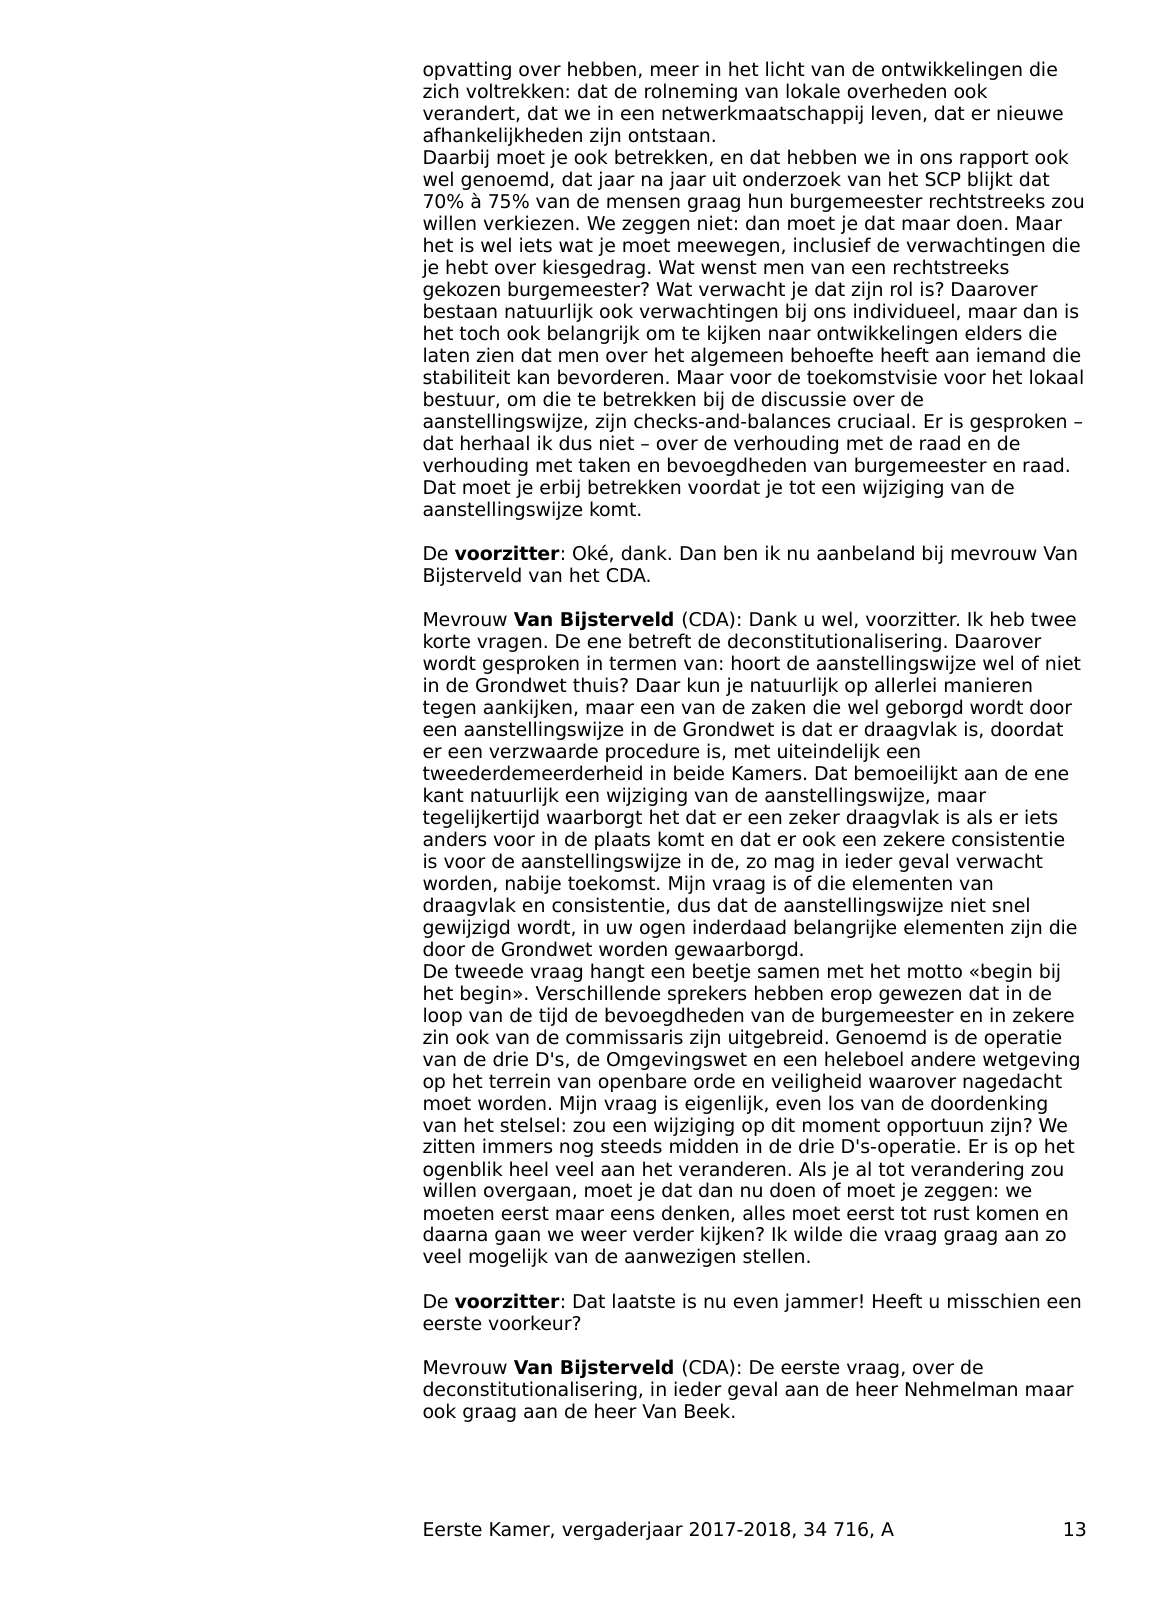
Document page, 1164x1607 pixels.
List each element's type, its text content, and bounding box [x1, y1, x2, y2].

text Daarbij moet je ook betrekken, en dat hebben we in ons rapport ook wel genoemd, dat jaar na jaar uit onderzoek van het SCP blijkt dat 70% à 75% van de mensen graag hun burgemeester rechtstreeks zou willen verkiezen. We zeggen niet: dan moet je dat maar doen. Maar het is wel iets wat je moet meewegen, inclusief de verwachtingen die je hebt over kiesgedrag. Wat wenst men van een rechtstreeks gekozen burgemeester? Wat verwacht je dat zijn rol is? Daarover bestaan natuurlijk ook verwachtingen bij ons individueel, maar dan is het toch ook belangrijk om te kijken naar ontwikkelingen elders die laten zien dat men over het algemeen behoefte heeft aan iemand die stabiliteit kan bevorderen. Maar voor de toekomstvisie voor het lokaal bestuur, om die te betrekken bij de discussie over de aanstellingswijze, zijn checks-and-balances cruciaal. Er is gesproken – dat herhaal ik dus niet – over de verhouding met de raad en de verhouding met taken en bevoegdheden van burgemeester en raad. Dat moet je erbij betrekken voordat je tot een wijziging van de aanstellingswijze komt. [422, 147, 1087, 521]
text Mevrouw Van Bijsterveld (CDA): Dank u wel, voorzitter. Ik heb twee korte vragen. De ene betreft de deconstitutionalisering. Daarover wordt gesproken in termen van: hoort de aanstellingswijze wel of niet in de Grondwet thuis? Daar kun je natuurlijk op allerlei manieren tegen aankijken, maar een van de zaken die wel geborgd wordt door een aanstellingswijze in de Grondwet is dat er draagvlak is, doordat er een verzwaarde procedure is, met uiteindelijk een tweederdemeerderheid in beide Kamers. Dat bemoeilijkt aan de ene kant natuurlijk een wijziging van de aanstellingswijze, maar tegelijkertijd waarborgt het dat er een zeker draagvlak is als er iets anders voor in de plaats komt en dat er ook een zekere consistentie is voor de aanstellingswijze in de, zo mag in ieder geval verwacht worden, nabije toekomst. Mijn vraag is of die elementen van draagvlak en consistentie, dus dat de aanstellingswijze niet snel gewijzigd wordt, in uw ogen inderdaad belangrijke elementen zijn die door de Grondwet worden gewaarborgd. [422, 609, 1087, 961]
text De voorzitter: Oké, dank. Dan ben ik nu aanbeland bij mevrouw Van Bijsterveld van het CDA. [422, 543, 1087, 587]
text opvatting over hebben, meer in het licht van de ontwikkelingen die zich voltrekken: dat de rolneming van lokale overheden ook verandert, dat we in een netwerkmaatschappij leven, dat er nieuwe afhankelijkheden zijn ontstaan. [422, 59, 1087, 147]
text De tweede vraag hangt een beetje samen met het motto «begin bij het begin». Verschillende sprekers hebben erop gewezen dat in de loop van de tijd de bevoegdheden van de burgemeester en in zekere zin ook van de commissaris zijn uitgebreid. Genoemd is de operatie van de drie D's, de Omgevingswet en een heleboel andere wetgeving op het terrein van openbare orde en veiligheid waarover nagedacht moet worden. Mijn vraag is eigenlijk, even los van de doordenking van het stelsel: zou een wijziging op dit moment opportuun zijn? We zitten immers nog steeds midden in de drie D's-operatie. Er is op het ogenblik heel veel aan het veranderen. Als je al tot verandering zou willen overgaan, moet je dat dan nu doen of moet je zeggen: we moeten eerst maar eens denken, alles moet eerst tot rust komen en daarna gaan we weer verder kijken? Ik wilde die vraag graag aan zo veel mogelijk van de aanwezigen stellen. [422, 961, 1087, 1268]
text De voorzitter: Dat laatste is nu even jammer! Heeft u misschien een eerste voorkeur? [422, 1291, 1087, 1334]
text Mevrouw Van Bijsterveld (CDA): De eerste vraag, over de deconstitutionalisering, in ieder geval aan de heer Nehmelman maar ook graag aan de heer Van Beek. [422, 1357, 1087, 1423]
